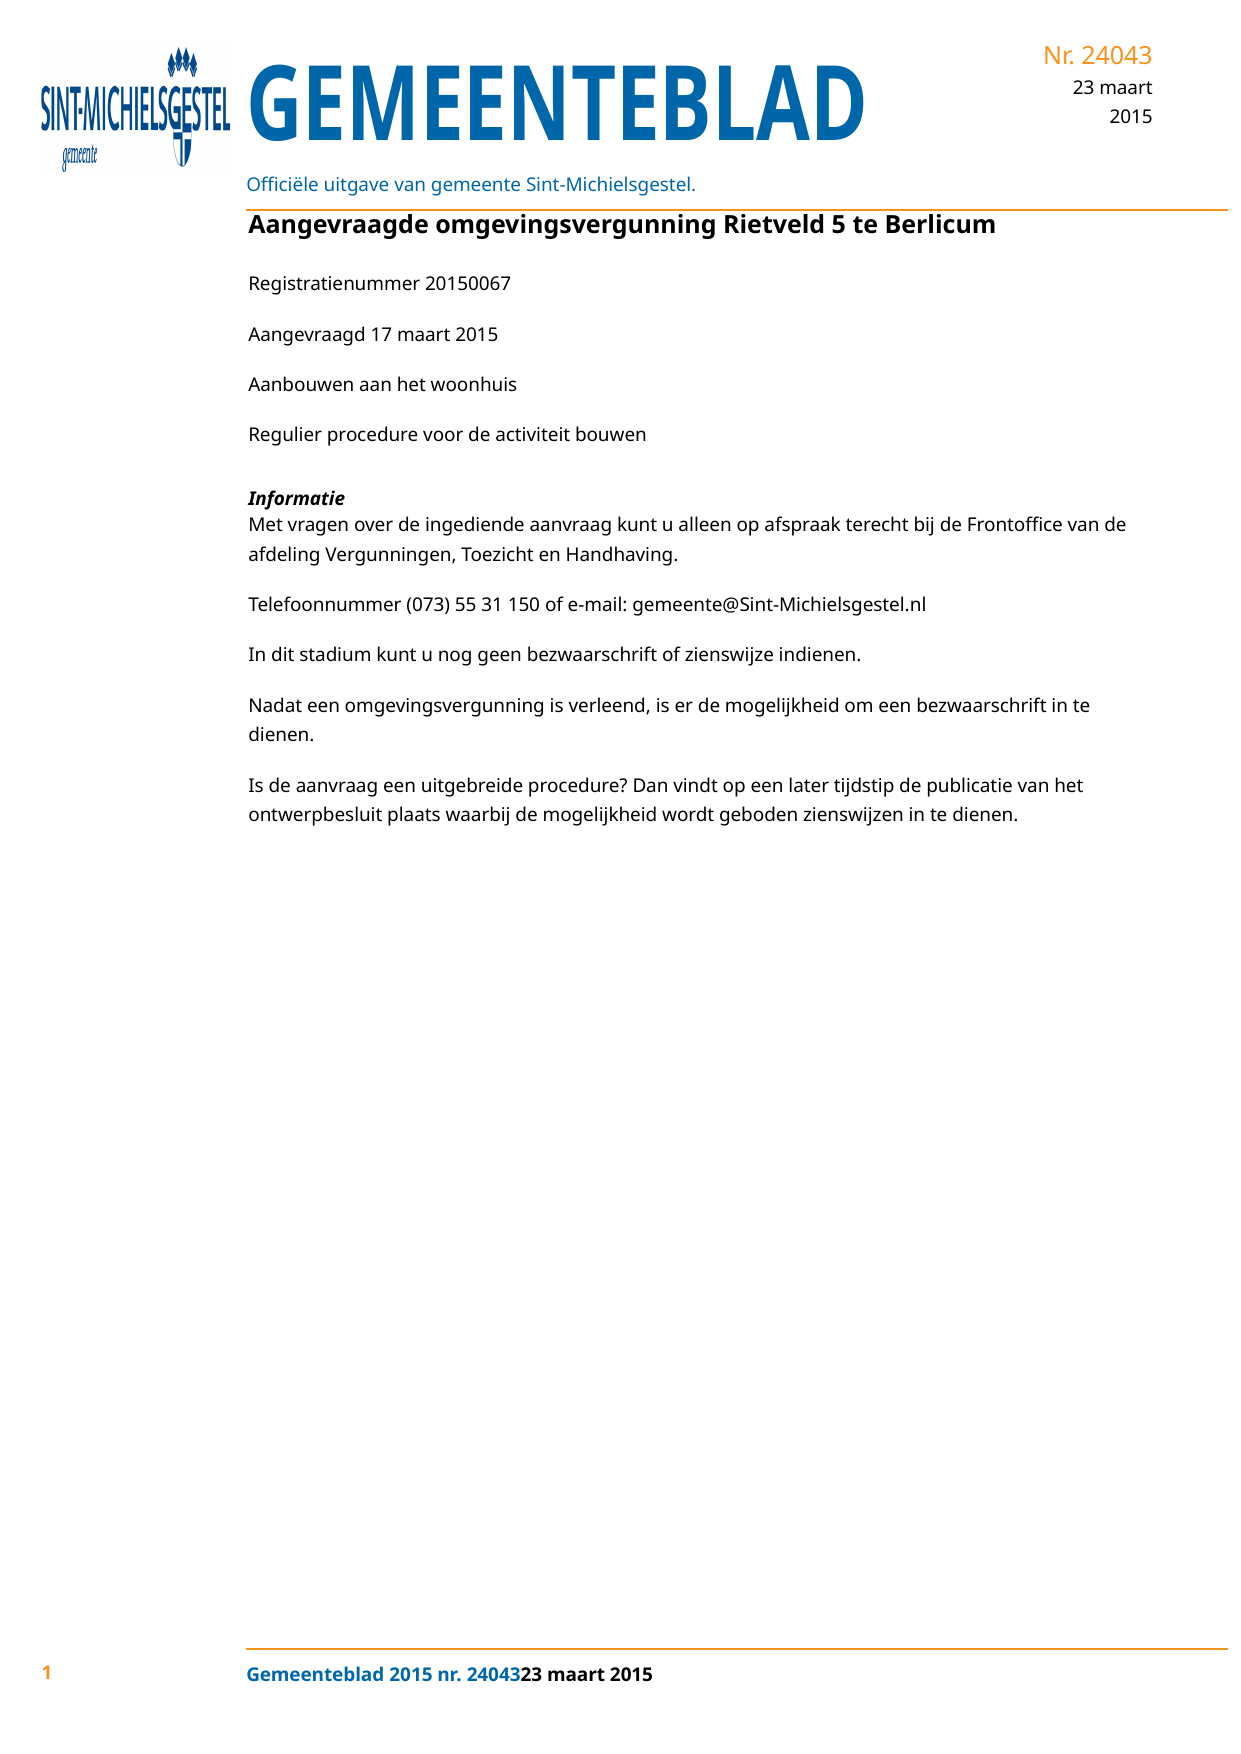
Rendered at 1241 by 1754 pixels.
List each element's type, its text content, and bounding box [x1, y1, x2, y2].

picture [41, 47, 231, 172]
text Registratienummer 20150067 [248, 270, 1152, 296]
text Aanbouwen aan het woonhuis [248, 371, 1152, 397]
text Telefoonnummer (073) 55 31 150 of e-mail: gemeente@Sint-Michielsgestel.nl [248, 591, 1152, 617]
text Is de aanvraag een uitgebreide procedure? Dan vindt op een later tijdstip de publicatie van het ontwerpbesluit plaats waarbij de mogelijkheid wordt geboden zienswijzen in te dienen. [248, 772, 1152, 827]
text In dit stadium kunt u nog geen bezwaarschrift of zienswijze indienen. [248, 642, 1152, 667]
text Nadat een omgevingsvergunning is verleend, is er de mogelijkheid om een bezwaarschrift in te dienen. [248, 692, 1152, 747]
text Informatie [248, 486, 1152, 511]
text Aangevraagde omgevingsvergunning Rietveld 5 te Berlicum [248, 211, 1152, 241]
text Met vragen over de ingediende aanvraag kunt u alleen op afspraak terecht bij de Frontoffice van de afdeling Vergunningen, Toezicht en Handhaving. [248, 511, 1152, 567]
text Regulier procedure voor de activiteit bouwen [248, 422, 1152, 447]
text Aangevraagd 17 maart 2015 [248, 321, 1152, 346]
